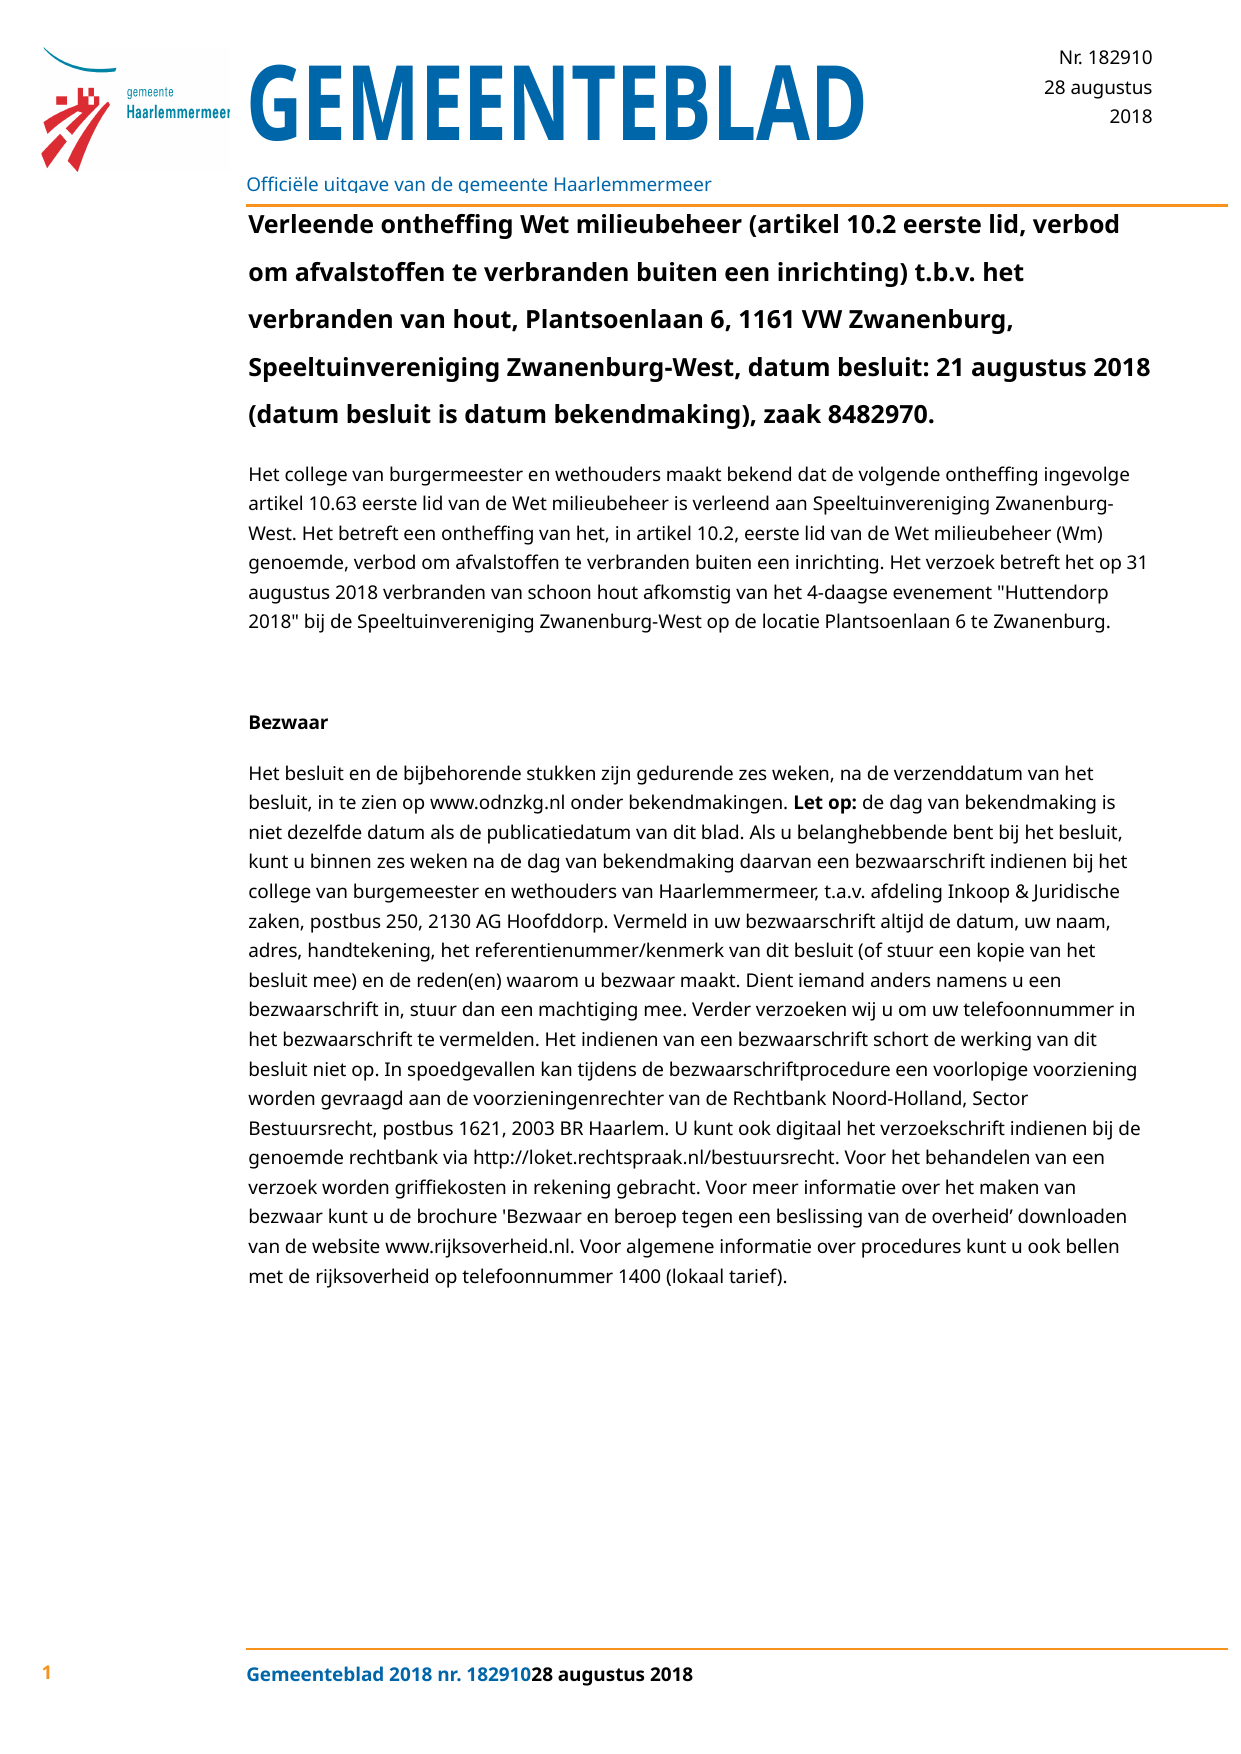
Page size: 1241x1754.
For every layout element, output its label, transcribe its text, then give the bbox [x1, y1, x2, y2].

text Bezwaar [248, 709, 1152, 735]
text Het college van burgermeester en wethouders maakt bekend dat de volgende ontheffing ingevolge artikel 10.63 eerste lid van de Wet milieubeheer is verleend aan Speeltuinvereniging Zwanenburg-West. Het betreft een ontheffing van het, in artikel 10.2, eerste lid van de Wet milieubeheer (Wm) genoemde, verbod om afvalstoffen te verbranden buiten een inrichting. Het verzoek betreft het op 31 augustus 2018 verbranden van schoon hout afkomstig van het 4-daagse evenement "Huttendorp 2018" bij de Speeltuinvereniging Zwanenburg-West op de locatie Plantsoenlaan 6 te Zwanenburg. [248, 461, 1152, 634]
picture [41, 47, 231, 172]
text Het besluit en de bijbehorende stukken zijn gedurende zes weken, na de verzenddatum van het besluit, in te zien op www.odnzkg.nl onder bekendmakingen. Let op: de dag van bekendmaking is niet dezelfde datum als de publicatiedatum van dit blad. Als u belanghebbende bent bij het besluit, kunt u binnen zes weken na de dag van bekendmaking daarvan een bezwaarschrift indienen bij het college van burgemeester en wethouders van Haarlemmermeer, t.a.v. afdeling Inkoop & Juridische zaken, postbus 250, 2130 AG Hoofddorp. Vermeld in uw bezwaarschrift altijd de datum, uw naam, adres, handtekening, het referentienummer/kenmerk van dit besluit (of stuur een kopie van het besluit mee) en de reden(en) waarom u bezwaar maakt. Dient iemand anders namens u een bezwaarschrift in, stuur dan een machtiging mee. Verder verzoeken wij u om uw telefoonnummer in het bezwaarschrift te vermelden. Het indienen van een bezwaarschrift schort de werking van dit besluit niet op. In spoedgevallen kan tijdens de bezwaarschriftprocedure een voorlopige voorziening worden gevraagd aan de voorzieningenrechter van de Rechtbank Noord-Holland, Sector Bestuursrecht, postbus 1621, 2003 BR Haarlem. U kunt ook digitaal het verzoekschrift indienen bij de genoemde rechtbank via http://loket.rechtspraak.nl/bestuursrecht. Voor het behandelen van een verzoek worden griffiekosten in rekening gebracht. Voor meer informatie over het maken van bezwaar kunt u de brochure 'Bezwaar en beroep tegen een beslissing van de overheid’ downloaden van de website www.rijksoverheid.nl. Voor algemene informatie over procedures kunt u ook bellen met de rijksoverheid op telefoonnummer 1400 (lokaal tarief). [248, 760, 1152, 1288]
text Verleende ontheffing Wet milieubeheer (artikel 10.2 eerste lid, verbod om afvalstoffen te verbranden buiten een inrichting) t.b.v. het verbranden van hout, Plantsoenlaan 6, 1161 VW Zwanenburg, Speeltuinvereniging Zwanenburg-West, datum besluit: 21 augustus 2018 (datum besluit is datum bekendmaking), zaak 8482970. [248, 207, 1152, 431]
